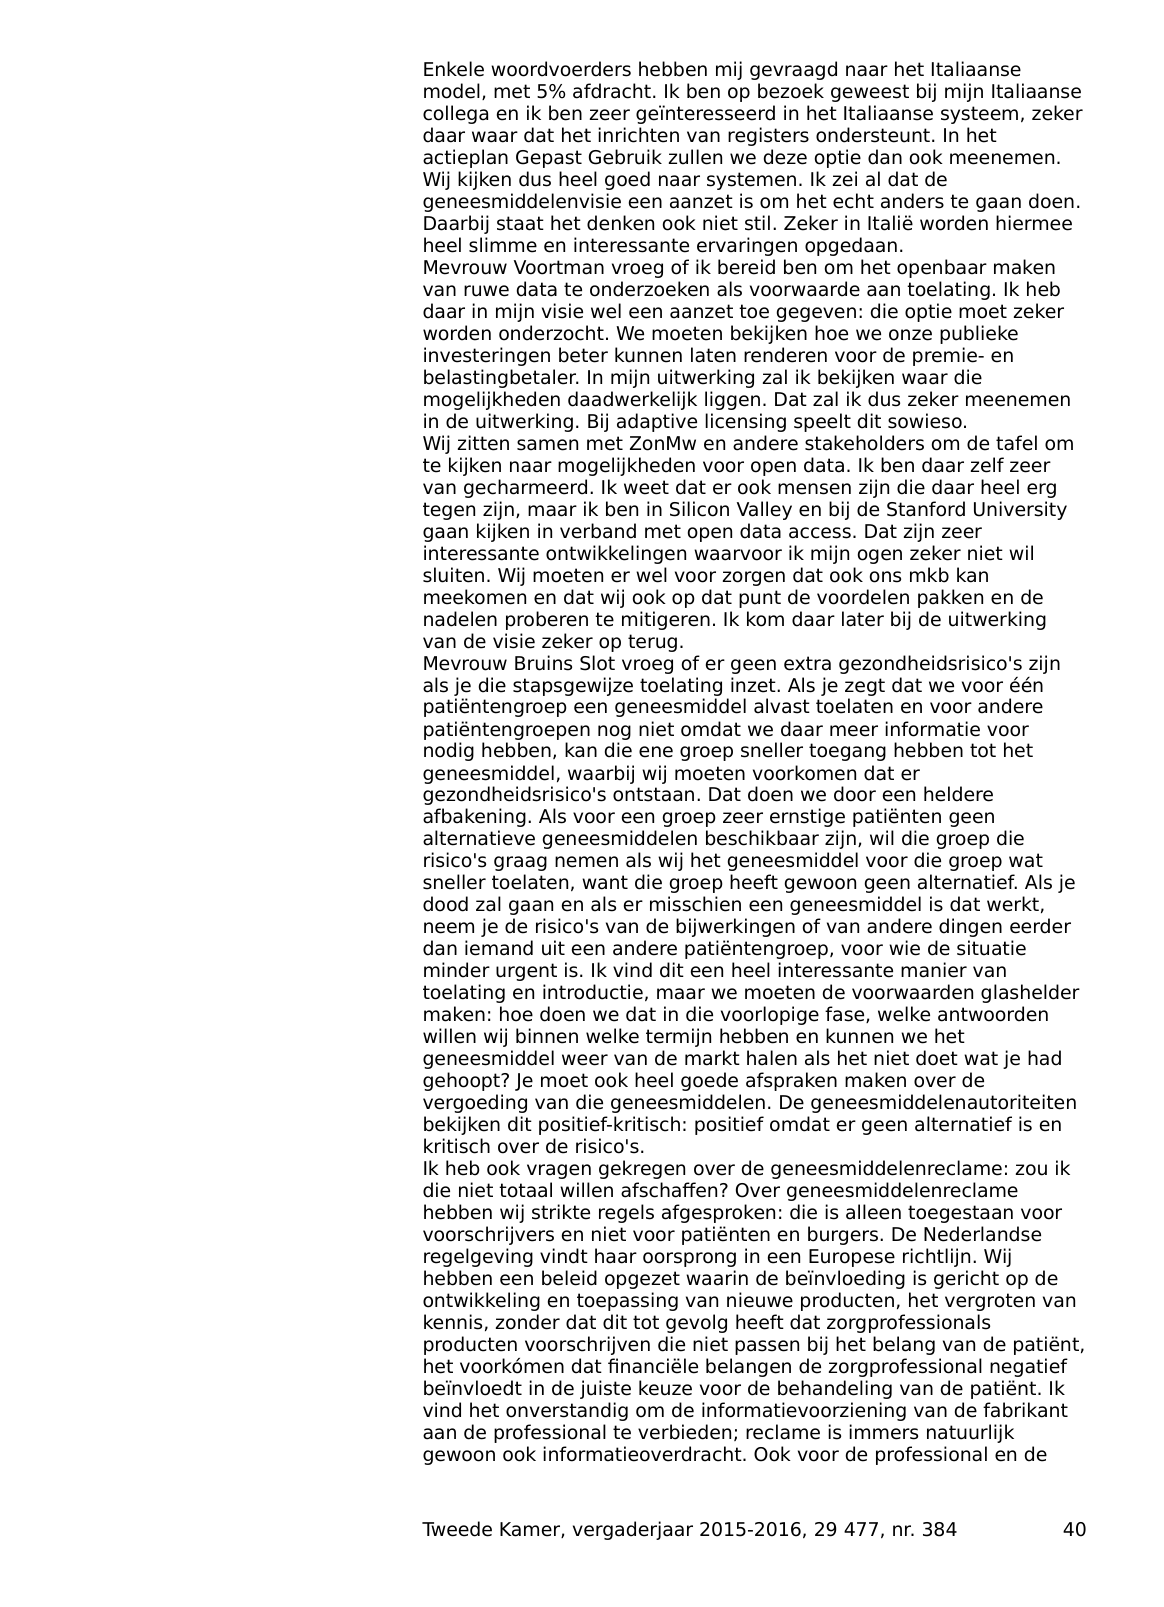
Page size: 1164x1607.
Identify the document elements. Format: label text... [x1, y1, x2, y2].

text Enkele woordvoerders hebben mij gevraagd naar het Italiaanse model, met 5% afdracht. Ik ben op bezoek geweest bij mijn Italiaanse collega en ik ben zeer geïnteresseerd in het Italiaanse systeem, zeker daar waar dat het inrichten van registers ondersteunt. In het actieplan Gepast Gebruik zullen we deze optie dan ook meenemen. Wij kijken dus heel goed naar systemen. Ik zei al dat de geneesmiddelenvisie een aanzet is om het echt anders te gaan doen. Daarbij staat het denken ook niet stil. Zeker in Italië worden hiermee heel slimme en interessante ervaringen opgedaan. [422, 59, 1087, 257]
text Ik heb ook vragen gekregen over de geneesmiddelenreclame: zou ik die niet totaal willen afschaffen? Over geneesmiddelenreclame hebben wij strikte regels afgesproken: die is alleen toegestaan voor voorschrijvers en niet voor patiënten en burgers. De Nederlandse regelgeving vindt haar oorsprong in een Europese richtlijn. Wij hebben een beleid opgezet waarin de beïnvloeding is gericht op de ontwikkeling en toepassing van nieuwe producten, het vergroten van kennis, zonder dat dit tot gevolg heeft dat zorgprofessionals producten voorschrijven die niet passen bij het belang van de patiënt, het voorkómen dat financiële belangen de zorgprofessional negatief beïnvloedt in de juiste keuze voor de behandeling van de patiënt. Ik vind het onverstandig om de informatievoorziening van de fabrikant aan de professional te verbieden; reclame is immers natuurlijk gewoon ook informatieoverdracht. Ook voor de professional en de [422, 1158, 1087, 1466]
text Mevrouw Voortman vroeg of ik bereid ben om het openbaar maken van ruwe data te onderzoeken als voorwaarde aan toelating. Ik heb daar in mijn visie wel een aanzet toe gegeven: die optie moet zeker worden onderzocht. We moeten bekijken hoe we onze publieke investeringen beter kunnen laten renderen voor de premie- en belastingbetaler. In mijn uitwerking zal ik bekijken waar die mogelijkheden daadwerkelijk liggen. Dat zal ik dus zeker meenemen in de uitwerking. Bij adaptive licensing speelt dit sowieso. [422, 257, 1087, 433]
text Mevrouw Bruins Slot vroeg of er geen extra gezondheidsrisico's zijn als je die stapsgewijze toelating inzet. Als je zegt dat we voor één patiëntengroep een geneesmiddel alvast toelaten en voor andere patiëntengroepen nog niet omdat we daar meer informatie voor nodig hebben, kan die ene groep sneller toegang hebben tot het geneesmiddel, waarbij wij moeten voorkomen dat er gezondheidsrisico's ontstaan. Dat doen we door een heldere afbakening. Als voor een groep zeer ernstige patiënten geen alternatieve geneesmiddelen beschikbaar zijn, wil die groep die risico's graag nemen als wij het geneesmiddel voor die groep wat sneller toelaten, want die groep heeft gewoon geen alternatief. Als je dood zal gaan en als er misschien een geneesmiddel is dat werkt, neem je de risico's van de bijwerkingen of van andere dingen eerder dan iemand uit een andere patiëntengroep, voor wie de situatie minder urgent is. Ik vind dit een heel interessante manier van toelating en introductie, maar we moeten de voorwaarden glashelder maken: hoe doen we dat in die voorlopige fase, welke antwoorden willen wij binnen welke termijn hebben en kunnen we het geneesmiddel weer van de markt halen als het niet doet wat je had gehoopt? Je moet ook heel goede afspraken maken over de vergoeding van die geneesmiddelen. De geneesmiddelenautoriteiten bekijken dit positief-kritisch: positief omdat er geen alternatief is en kritisch over de risico's. [422, 652, 1087, 1158]
text Wij zitten samen met ZonMw en andere stakeholders om de tafel om te kijken naar mogelijkheden voor open data. Ik ben daar zelf zeer van gecharmeerd. Ik weet dat er ook mensen zijn die daar heel erg tegen zijn, maar ik ben in Silicon Valley en bij de Stanford University gaan kijken in verband met open data access. Dat zijn zeer interessante ontwikkelingen waarvoor ik mijn ogen zeker niet wil sluiten. Wij moeten er wel voor zorgen dat ook ons mkb kan meekomen en dat wij ook op dat punt de voordelen pakken en de nadelen proberen te mitigeren. Ik kom daar later bij de uitwerking van de visie zeker op terug. [422, 433, 1087, 652]
